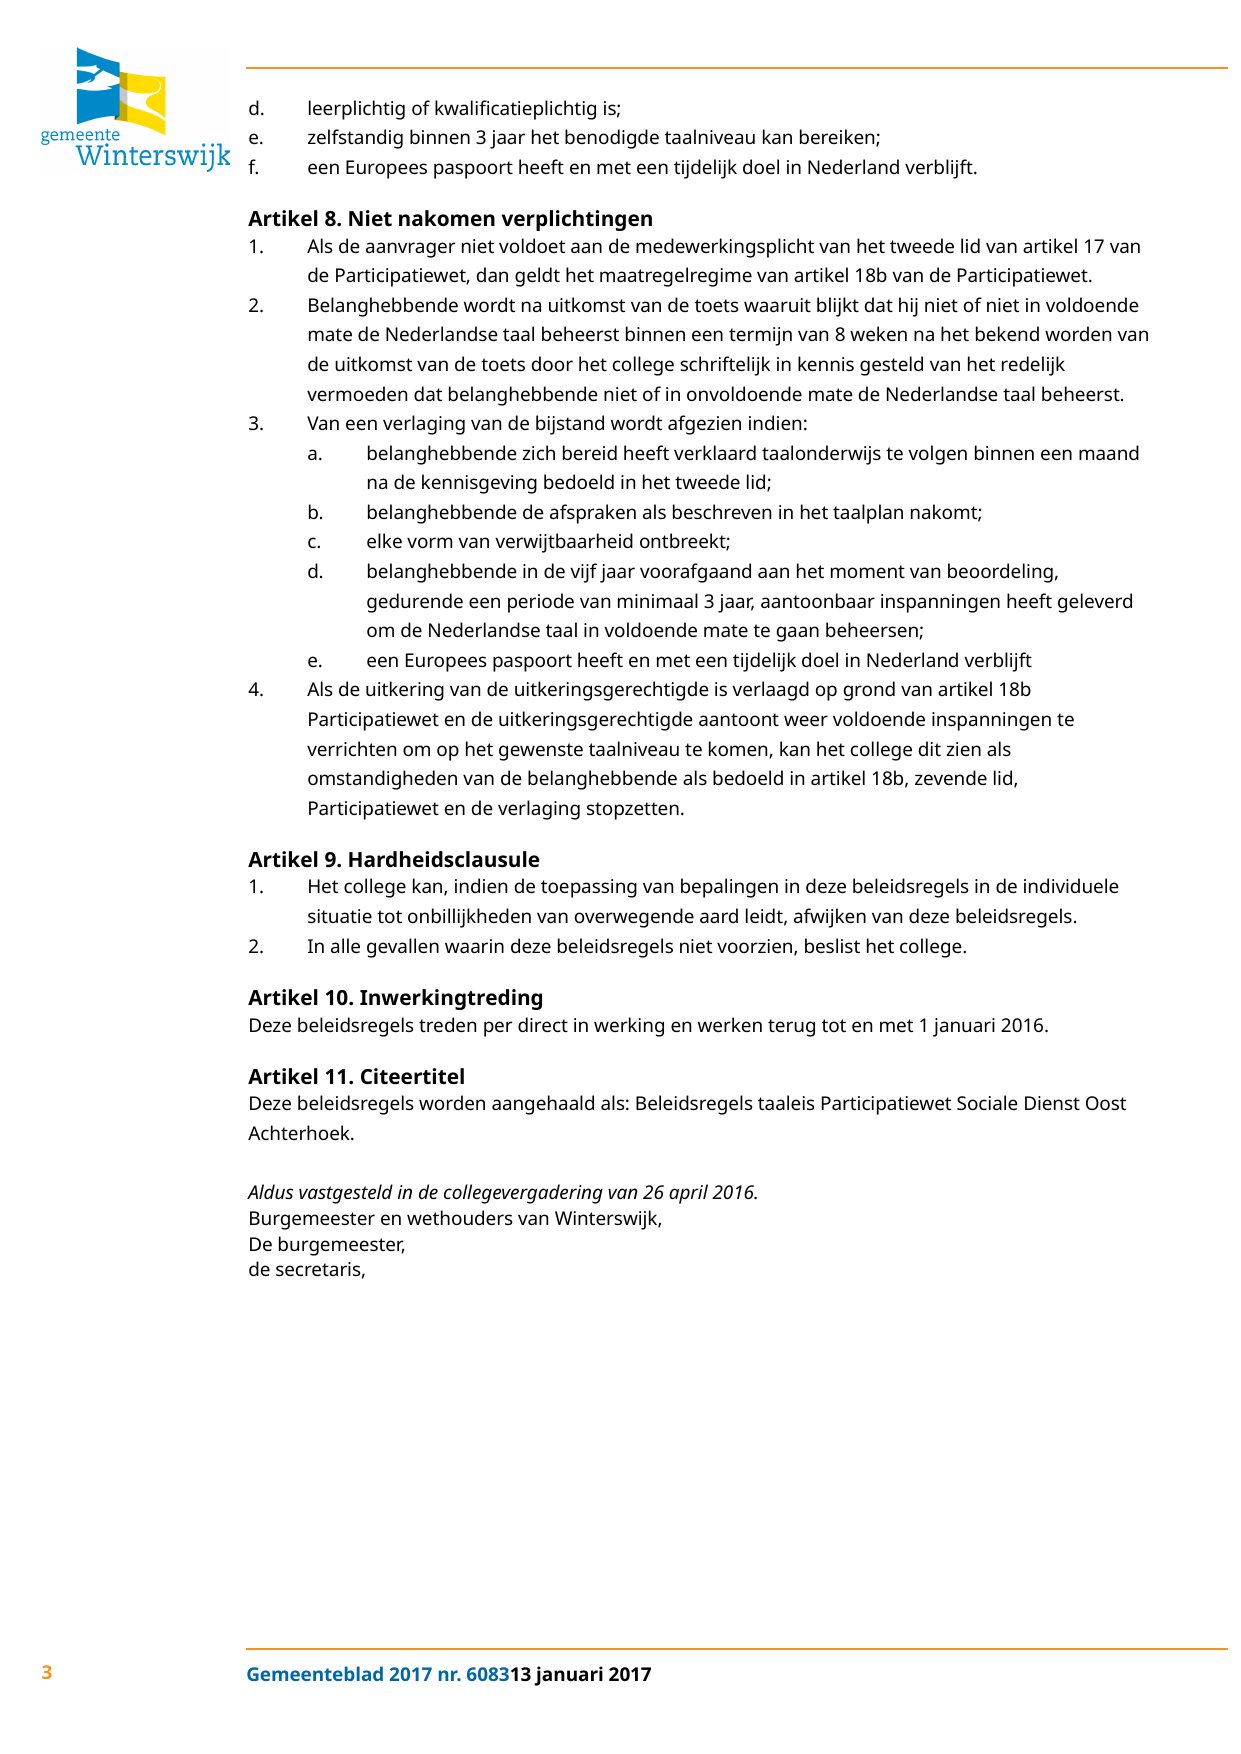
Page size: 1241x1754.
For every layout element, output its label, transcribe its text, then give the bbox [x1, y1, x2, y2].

text Artikel 8. Niet nakomen verplichtingen [248, 204, 1152, 233]
text Deze beleidsregels treden per direct in werking en werken terug tot en met 1 januari 2016. [248, 1012, 1152, 1037]
list Het college kan, indien de toepassing van bepalingen in deze beleidsregels in de individuele situatie tot onbillijkheden van overwegende aard leidt, afwijken van deze beleidsregels. [248, 874, 1152, 929]
text Burgemeester en wethouders van Winterswijk, [248, 1205, 1152, 1231]
text Artikel 9. Hardheidsclausule [248, 845, 1152, 874]
list Als de aanvrager niet voldoet aan de medewerkingsplicht van het tweede lid van artikel 17 van de Participatiewet, dan geldt het maatregelregime van artikel 18b van de Participatiewet. [248, 233, 1152, 288]
picture [41, 47, 231, 172]
text Artikel 10. Inwerkingtreding [248, 983, 1152, 1012]
text Deze beleidsregels worden aangehaald als: Beleidsregels taaleis Participatiewet Sociale Dienst Oost Achterhoek. [248, 1091, 1152, 1146]
list zelfstandig binnen 3 jaar het benodigde taalniveau kan bereiken; [248, 124, 1152, 150]
list elke vorm van verwijtbaarheid ontbreekt; [307, 529, 1152, 554]
list belanghebbende zich bereid heeft verklaard taalonderwijs te volgen binnen een maand na de kennisgeving bedoeld in het tweede lid; [307, 440, 1152, 495]
list In alle gevallen waarin deze beleidsregels niet voorzien, beslist het college. [248, 933, 1152, 959]
list een Europees paspoort heeft en met een tijdelijk doel in Nederland verblijft [307, 647, 1152, 673]
text Aldus vastgesteld in de collegevergadering van 26 april 2016. [248, 1179, 1152, 1205]
list Belanghebbende wordt na uitkomst van de toets waaruit blijkt dat hij niet of niet in voldoende mate de Nederlandse taal beheerst binnen een termijn van 8 weken na het bekend worden van de uitkomst van de toets door het college schriftelijk in kennis gesteld van het redelijk vermoeden dat belanghebbende niet of in onvoldoende mate de Nederlandse taal beheerst. [248, 292, 1152, 406]
list leerplichtig of kwalificatieplichtig is; [248, 95, 1152, 121]
list belanghebbende de afspraken als beschreven in het taalplan nakomt; [307, 499, 1152, 525]
list een Europees paspoort heeft en met een tijdelijk doel in Nederland verblijft. [248, 154, 1152, 180]
list Als de uitkering van de uitkeringsgerechtigde is verlaagd op grond van artikel 18b Participatiewet en de uitkeringsgerechtigde aantoont weer voldoende inspanningen te verrichten om op het gewenste taalniveau te komen, kan het college dit zien als omstandigheden van de belanghebbende als bedoeld in artikel 18b, zevende lid, Participatiewet en de verlaging stopzetten. [248, 677, 1152, 821]
text De burgemeester, [248, 1231, 1152, 1257]
text Artikel 11. Citeertitel [248, 1062, 1152, 1091]
picture [225, 153, 231, 162]
text de secretaris, [248, 1257, 1152, 1282]
list belanghebbende in de vijf jaar voorafgaand aan het moment van beoordeling, gedurende een periode van minimaal 3 jaar, aantoonbaar inspanningen heeft geleverd om de Nederlandse taal in voldoende mate te gaan beheersen; [307, 558, 1152, 643]
list Van een verlaging van de bijstand wordt afgezien indien: [248, 410, 1152, 436]
